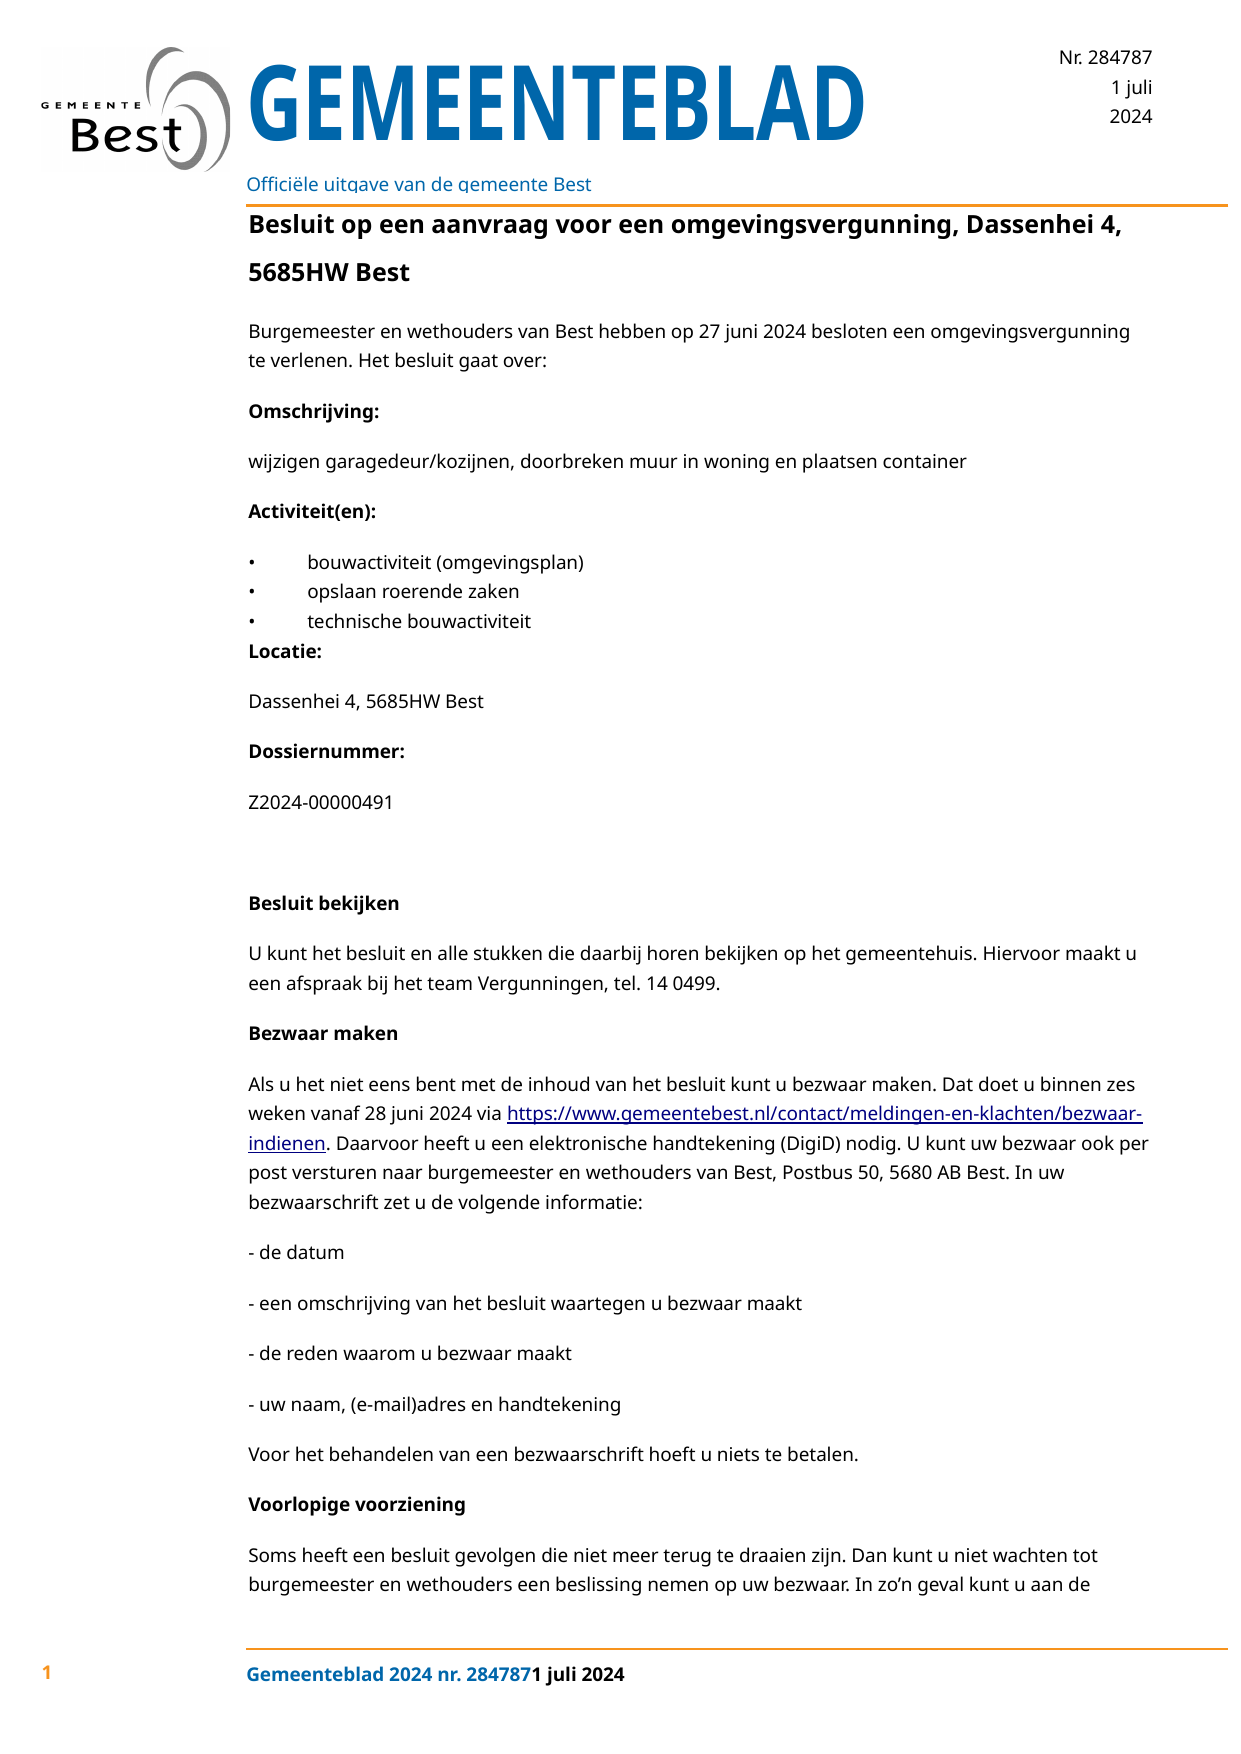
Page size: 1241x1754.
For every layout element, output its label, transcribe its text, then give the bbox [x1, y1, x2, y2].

text Besluit op een aanvraag voor een omgevingsvergunning, Dassenhei 4, 5685HW Best [248, 207, 1152, 288]
text Locatie: [248, 638, 1152, 664]
text Soms heeft een besluit gevolgen die niet meer terug te draaien zijn. Dan kunt u niet wachten tot burgemeester en wethouders een beslissing nemen op uw bezwaar. In zo’n geval kunt u aan de [248, 1542, 1152, 1597]
text Burgemeester en wethouders van Best hebben op 27 juni 2024 besloten een omgevingsvergunning te verlenen. Het besluit gaat over: [248, 318, 1152, 373]
text - een omschrijving van het besluit waartegen u bezwaar maakt [248, 1290, 1152, 1316]
text Bezwaar maken [248, 1020, 1152, 1046]
text wijzigen garagedeur/kozijnen, doorbreken muur in woning en plaatsen container [248, 448, 1152, 474]
text Activiteit(en): [248, 499, 1152, 524]
text Voor het behandelen van een bezwaarschrift hoeft u niets te betalen. [248, 1441, 1152, 1467]
text - uw naam, (e-mail)adres en handtekening [248, 1391, 1152, 1417]
list technische bouwactiviteit [248, 608, 1152, 634]
picture [41, 47, 231, 172]
text - de reden waarom u bezwaar maakt [248, 1340, 1152, 1366]
text Z2024-00000491 [248, 789, 1152, 815]
text - de datum [248, 1239, 1152, 1265]
text Besluit bekijken [248, 890, 1152, 916]
text Voorlopige voorziening [248, 1492, 1152, 1517]
text Omschrijving: [248, 398, 1152, 424]
text Als u het niet eens bent met de inhoud van het besluit kunt u bezwaar maken. Dat doet u binnen zes weken vanaf 28 juni 2024 via https://www.gemeentebest.nl/contact/meldingen-en-klachten/bezwaar-indienen. Daarvoor heeft u een elektronische handtekening (DigiD) nodig. U kunt uw bezwaar ook per post versturen naar burgemeester en wethouders van Best, Postbus 50, 5680 AB Best. In uw bezwaarschrift zet u de volgende informatie: [248, 1071, 1152, 1215]
text Dossiernummer: [248, 739, 1152, 764]
list opslaan roerende zaken [248, 579, 1152, 604]
text Dassenhei 4, 5685HW Best [248, 688, 1152, 714]
text U kunt het besluit en alle stukken die daarbij horen bekijken op het gemeentehuis. Hiervoor maakt u een afspraak bij het team Vergunningen, tel. 14 0499. [248, 940, 1152, 996]
list bouwactiviteit (omgevingsplan) [248, 549, 1152, 575]
